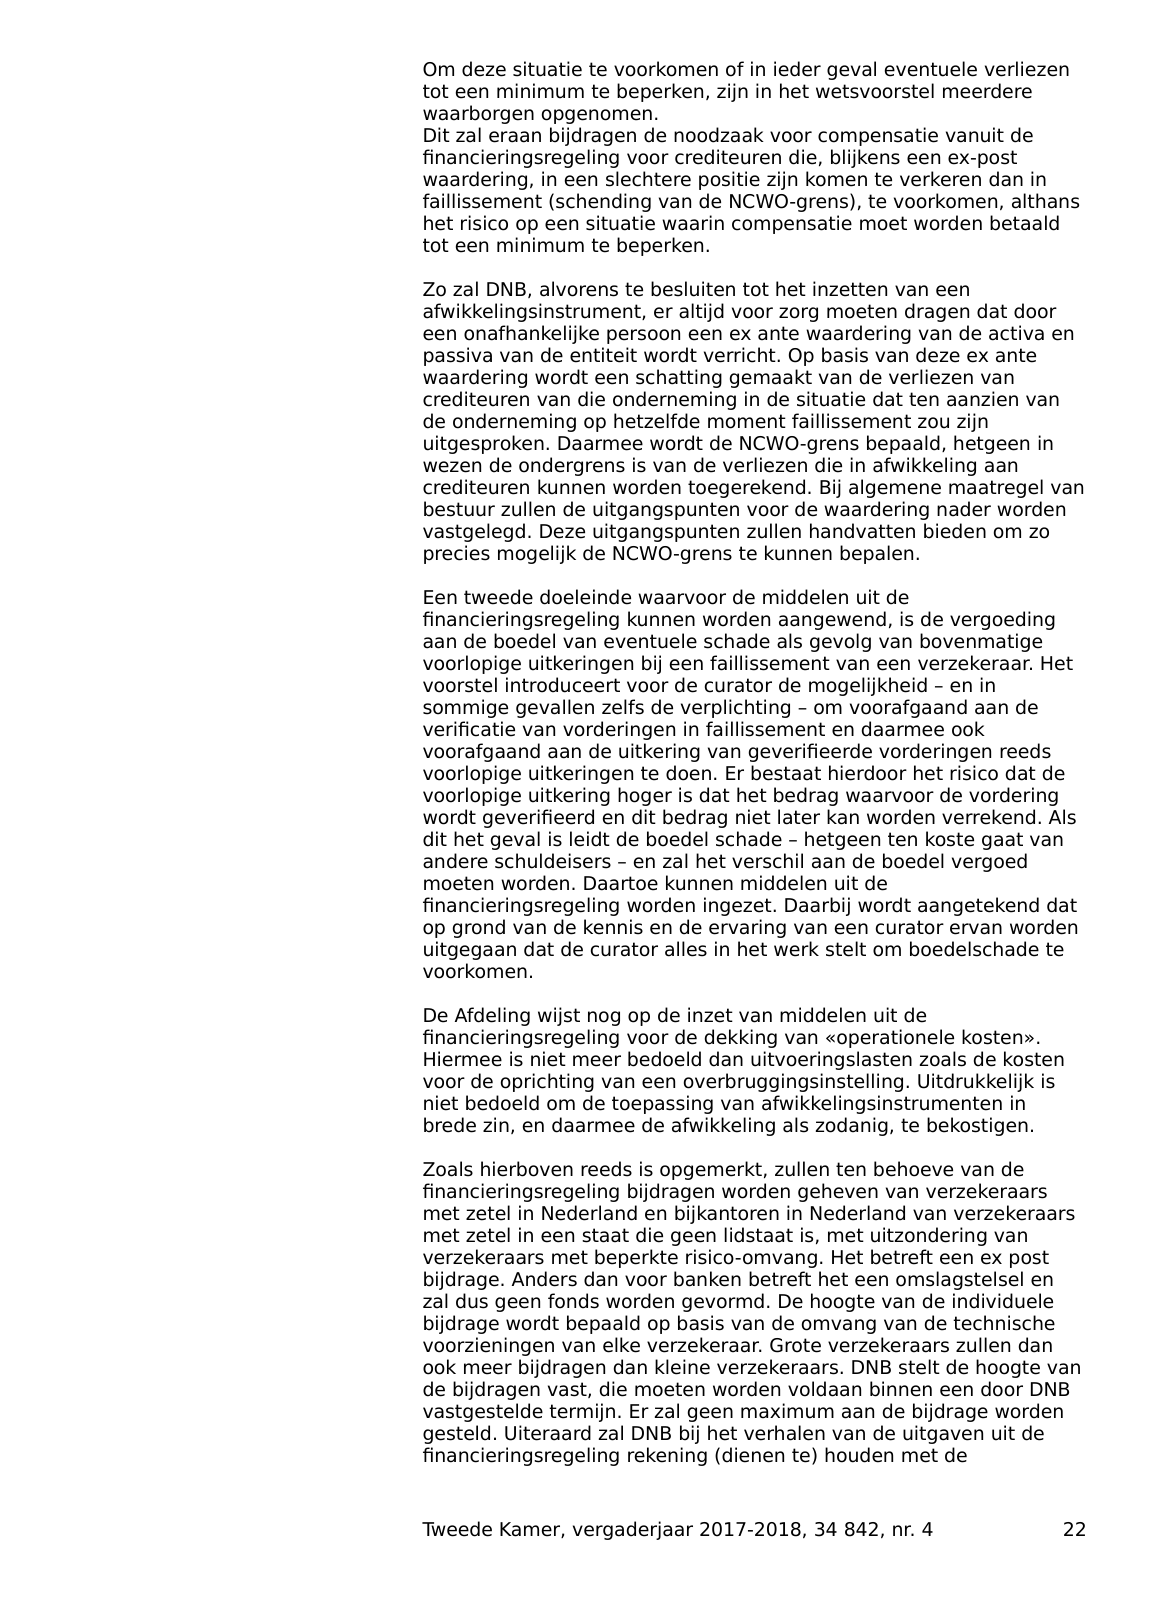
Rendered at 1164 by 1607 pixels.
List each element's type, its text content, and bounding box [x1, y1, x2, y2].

text De Afdeling wijst nog op de inzet van middelen uit de financieringsregeling voor de dekking van «operationele kosten». Hiermee is niet meer bedoeld dan uitvoeringslasten zoals de kosten voor de oprichting van een overbruggingsinstelling. Uitdrukkelijk is niet bedoeld om de toepassing van afwikkelingsinstrumenten in brede zin, en daarmee de afwikkeling als zodanig, te bekostigen. [422, 1005, 1087, 1137]
text Om deze situatie te voorkomen of in ieder geval eventuele verliezen tot een minimum te beperken, zijn in het wetsvoorstel meerdere waarborgen opgenomen. [422, 59, 1087, 125]
text Zoals hierboven reeds is opgemerkt, zullen ten behoeve van de financieringsregeling bijdragen worden geheven van verzekeraars met zetel in Nederland en bijkantoren in Nederland van verzekeraars met zetel in een staat die geen lidstaat is, met uitzondering van verzekeraars met beperkte risico-omvang. Het betreft een ex post bijdrage. Anders dan voor banken betreft het een omslagstelsel en zal dus geen fonds worden gevormd. De hoogte van de individuele bijdrage wordt bepaald op basis van de omvang van de technische voorzieningen van elke verzekeraar. Grote verzekeraars zullen dan ook meer bijdragen dan kleine verzekeraars. DNB stelt de hoogte van de bijdragen vast, die moeten worden voldaan binnen een door DNB vastgestelde termijn. Er zal geen maximum aan de bijdrage worden gesteld. Uiteraard zal DNB bij het verhalen van de uitgaven uit de financieringsregeling rekening (dienen te) houden met de [422, 1159, 1087, 1467]
text Een tweede doeleinde waarvoor de middelen uit de financieringsregeling kunnen worden aangewend, is de vergoeding aan de boedel van eventuele schade als gevolg van bovenmatige voorlopige uitkeringen bij een faillissement van een verzekeraar. Het voorstel introduceert voor de curator de mogelijkheid – en in sommige gevallen zelfs de verplichting – om voorafgaand aan de verificatie van vorderingen in faillissement en daarmee ook voorafgaand aan de uitkering van geverifieerde vorderingen reeds voorlopige uitkeringen te doen. Er bestaat hierdoor het risico dat de voorlopige uitkering hoger is dat het bedrag waarvoor de vordering wordt geverifieerd en dit bedrag niet later kan worden verrekend. Als dit het geval is leidt de boedel schade – hetgeen ten koste gaat van andere schuldeisers – en zal het verschil aan de boedel vergoed moeten worden. Daartoe kunnen middelen uit de financieringsregeling worden ingezet. Daarbij wordt aangetekend dat op grond van de kennis en de ervaring van een curator ervan worden uitgegaan dat de curator alles in het werk stelt om boedelschade te voorkomen. [422, 587, 1087, 983]
text Dit zal eraan bijdragen de noodzaak voor compensatie vanuit de financieringsregeling voor crediteuren die, blijkens een ex-post waardering, in een slechtere positie zijn komen te verkeren dan in faillissement (schending van de NCWO-grens), te voorkomen, althans het risico op een situatie waarin compensatie moet worden betaald tot een minimum te beperken. [422, 125, 1087, 257]
text Zo zal DNB, alvorens te besluiten tot het inzetten van een afwikkelingsinstrument, er altijd voor zorg moeten dragen dat door een onafhankelijke persoon een ex ante waardering van de activa en passiva van de entiteit wordt verricht. Op basis van deze ex ante waardering wordt een schatting gemaakt van de verliezen van crediteuren van die onderneming in de situatie dat ten aanzien van de onderneming op hetzelfde moment faillissement zou zijn uitgesproken. Daarmee wordt de NCWO-grens bepaald, hetgeen in wezen de ondergrens is van de verliezen die in afwikkeling aan crediteuren kunnen worden toegerekend. Bij algemene maatregel van bestuur zullen de uitgangspunten voor de waardering nader worden vastgelegd. Deze uitgangspunten zullen handvatten bieden om zo precies mogelijk de NCWO-grens te kunnen bepalen. [422, 279, 1087, 565]
